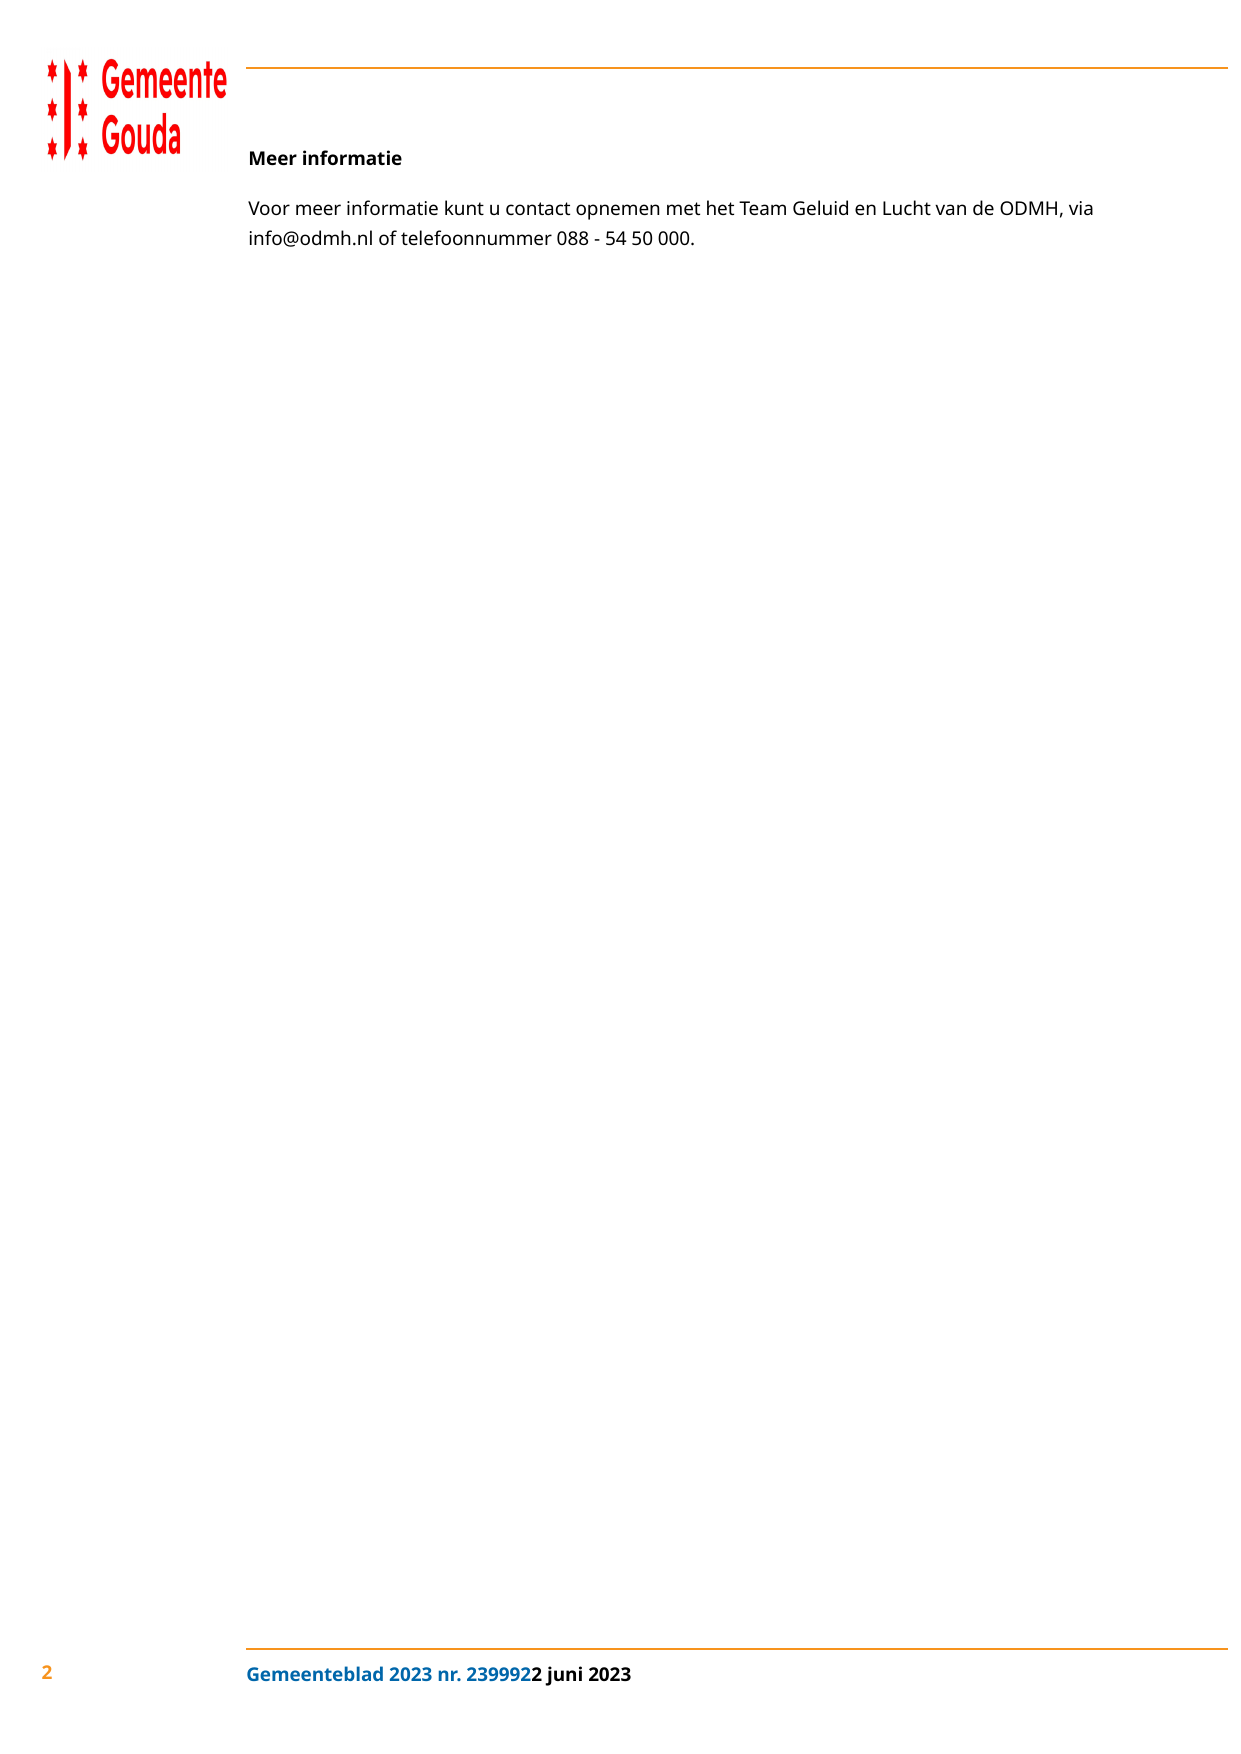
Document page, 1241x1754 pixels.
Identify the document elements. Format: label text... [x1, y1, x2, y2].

text Voor meer informatie kunt u contact opnemen met het Team Geluid en Lucht van de ODMH, via info@odmh.nl of telefoonnummer 088 - 54 50 000. [248, 196, 1152, 251]
text Meer informatie [248, 145, 1152, 171]
picture [41, 47, 231, 172]
